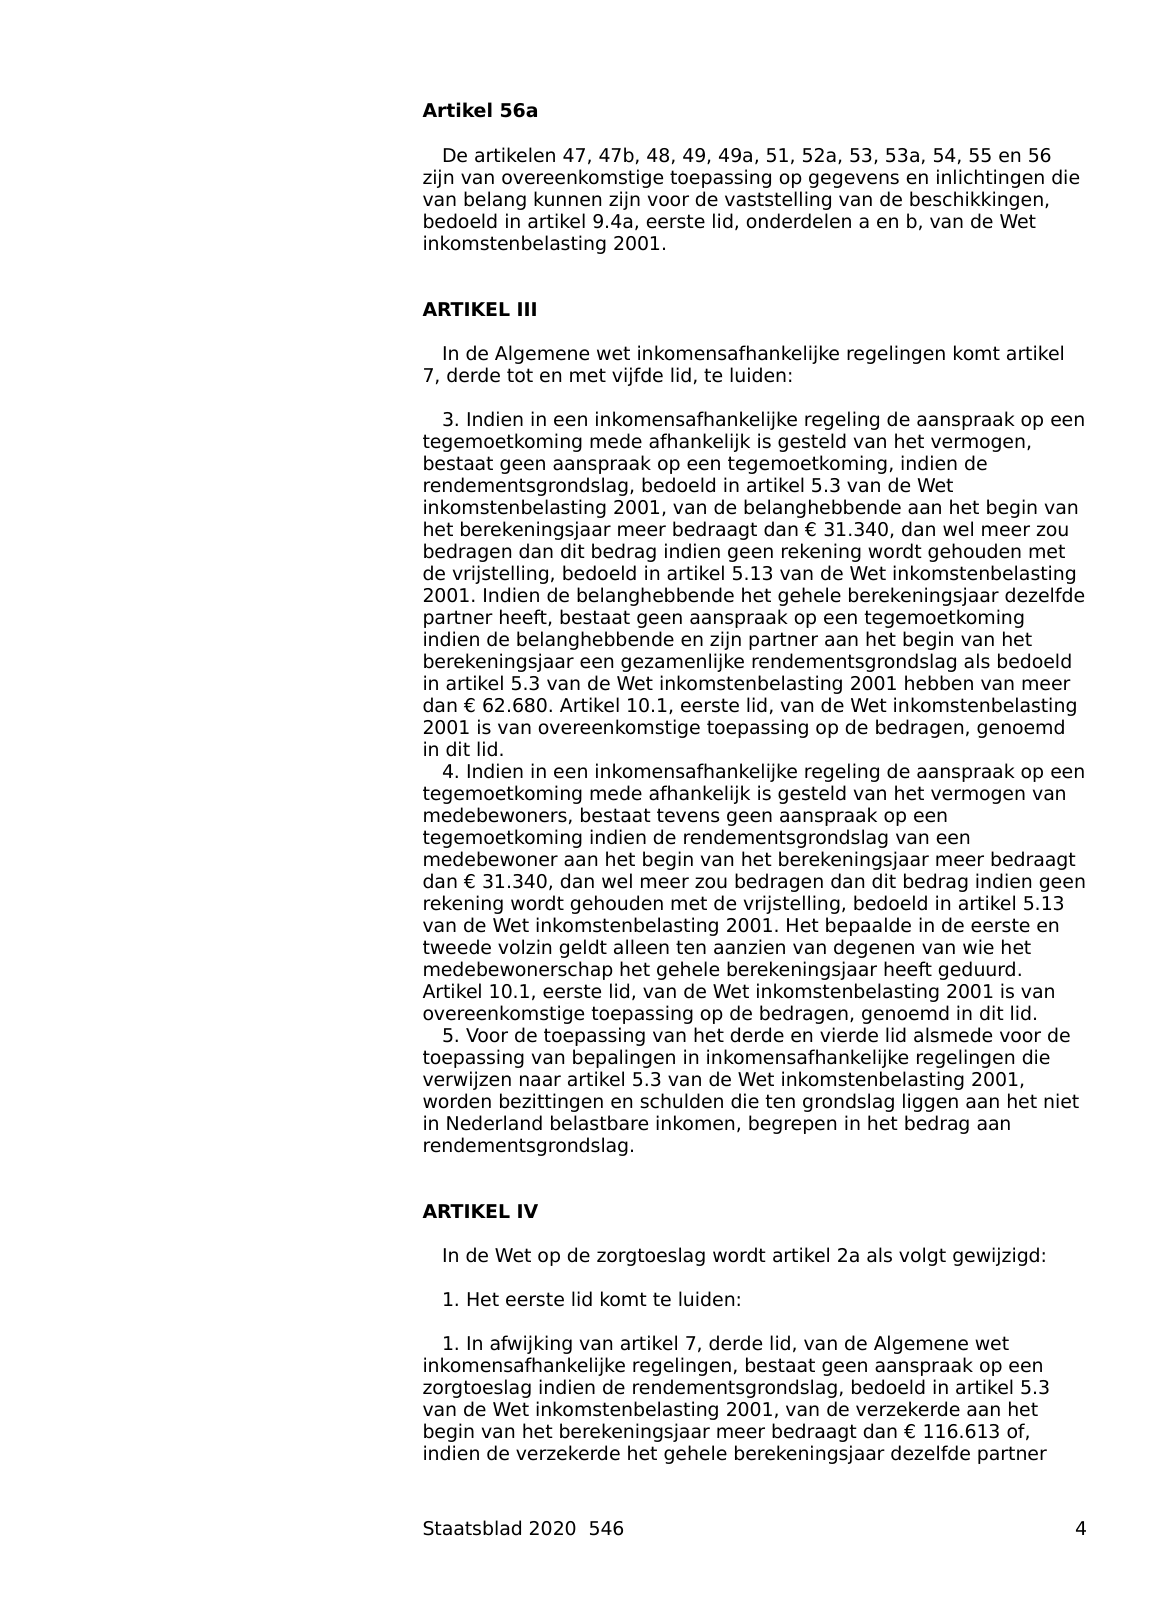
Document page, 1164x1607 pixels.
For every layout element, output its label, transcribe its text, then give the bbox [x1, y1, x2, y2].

subtitle Artikel 56a [422, 100, 1087, 122]
text De artikelen 47, 47b, 48, 49, 49a, 51, 52a, 53, 53a, 54, 55 en 56 zijn van overeenkomstige toepassing op gegevens en inlichtingen die van belang kunnen zijn voor de vaststelling van de beschikkingen, bedoeld in artikel 9.4a, eerste lid, onderdelen a en b, van de Wet inkomstenbelasting 2001. [422, 144, 1087, 254]
text 3. Indien in een inkomensafhankelijke regeling de aanspraak op een tegemoetkoming mede afhankelijk is gesteld van het vermogen, bestaat geen aanspraak op een tegemoetkoming, indien de rendementsgrondslag, bedoeld in artikel 5.3 van de Wet inkomstenbelasting 2001, van de belanghebbende aan het begin van het berekeningsjaar meer bedraagt dan € 31.340, dan wel meer zou bedragen dan dit bedrag indien geen rekening wordt gehouden met de vrijstelling, bedoeld in artikel 5.13 van de Wet inkomstenbelasting 2001. Indien de belanghebbende het gehele berekeningsjaar dezelfde partner heeft, bestaat geen aanspraak op een tegemoetkoming indien de belanghebbende en zijn partner aan het begin van het berekeningsjaar een gezamenlijke rendementsgrondslag als bedoeld in artikel 5.3 van de Wet inkomstenbelasting 2001 hebben van meer dan € 62.680. Artikel 10.1, eerste lid, van de Wet inkomstenbelasting 2001 is van overeenkomstige toepassing op de bedragen, genoemd in dit lid. [422, 409, 1087, 761]
subtitle ARTIKEL IV [422, 1201, 1087, 1223]
text In de Algemene wet inkomensafhankelijke regelingen komt artikel 7, derde tot en met vijfde lid, te luiden: [422, 343, 1087, 387]
text In de Wet op de zorgtoeslag wordt artikel 2a als volgt gewijzigd: [422, 1245, 1087, 1267]
subtitle ARTIKEL III [422, 299, 1087, 321]
text 1. In afwijking van artikel 7, derde lid, van de Algemene wet inkomensafhankelijke regelingen, bestaat geen aanspraak op een zorgtoeslag indien de rendementsgrondslag, bedoeld in artikel 5.3 van de Wet inkomstenbelasting 2001, van de verzekerde aan het begin van het berekeningsjaar meer bedraagt dan € 116.613 of, indien de verzekerde het gehele berekeningsjaar dezelfde partner [422, 1333, 1087, 1465]
text 4. Indien in een inkomensafhankelijke regeling de aanspraak op een tegemoetkoming mede afhankelijk is gesteld van het vermogen van medebewoners, bestaat tevens geen aanspraak op een tegemoetkoming indien de rendementsgrondslag van een medebewoner aan het begin van het berekeningsjaar meer bedraagt dan € 31.340, dan wel meer zou bedragen dan dit bedrag indien geen rekening wordt gehouden met de vrijstelling, bedoeld in artikel 5.13 van de Wet inkomstenbelasting 2001. Het bepaalde in de eerste en tweede volzin geldt alleen ten aanzien van degenen van wie het medebewonerschap het gehele berekeningsjaar heeft geduurd. Artikel 10.1, eerste lid, van de Wet inkomstenbelasting 2001 is van overeenkomstige toepassing op de bedragen, genoemd in dit lid. [422, 761, 1087, 1024]
text 5. Voor de toepassing van het derde en vierde lid alsmede voor de toepassing van bepalingen in inkomensafhankelijke regelingen die verwijzen naar artikel 5.3 van de Wet inkomstenbelasting 2001, worden bezittingen en schulden die ten grondslag liggen aan het niet in Nederland belastbare inkomen, begrepen in het bedrag aan rendementsgrondslag. [422, 1024, 1087, 1156]
text 1. Het eerste lid komt te luiden: [422, 1289, 1087, 1311]
